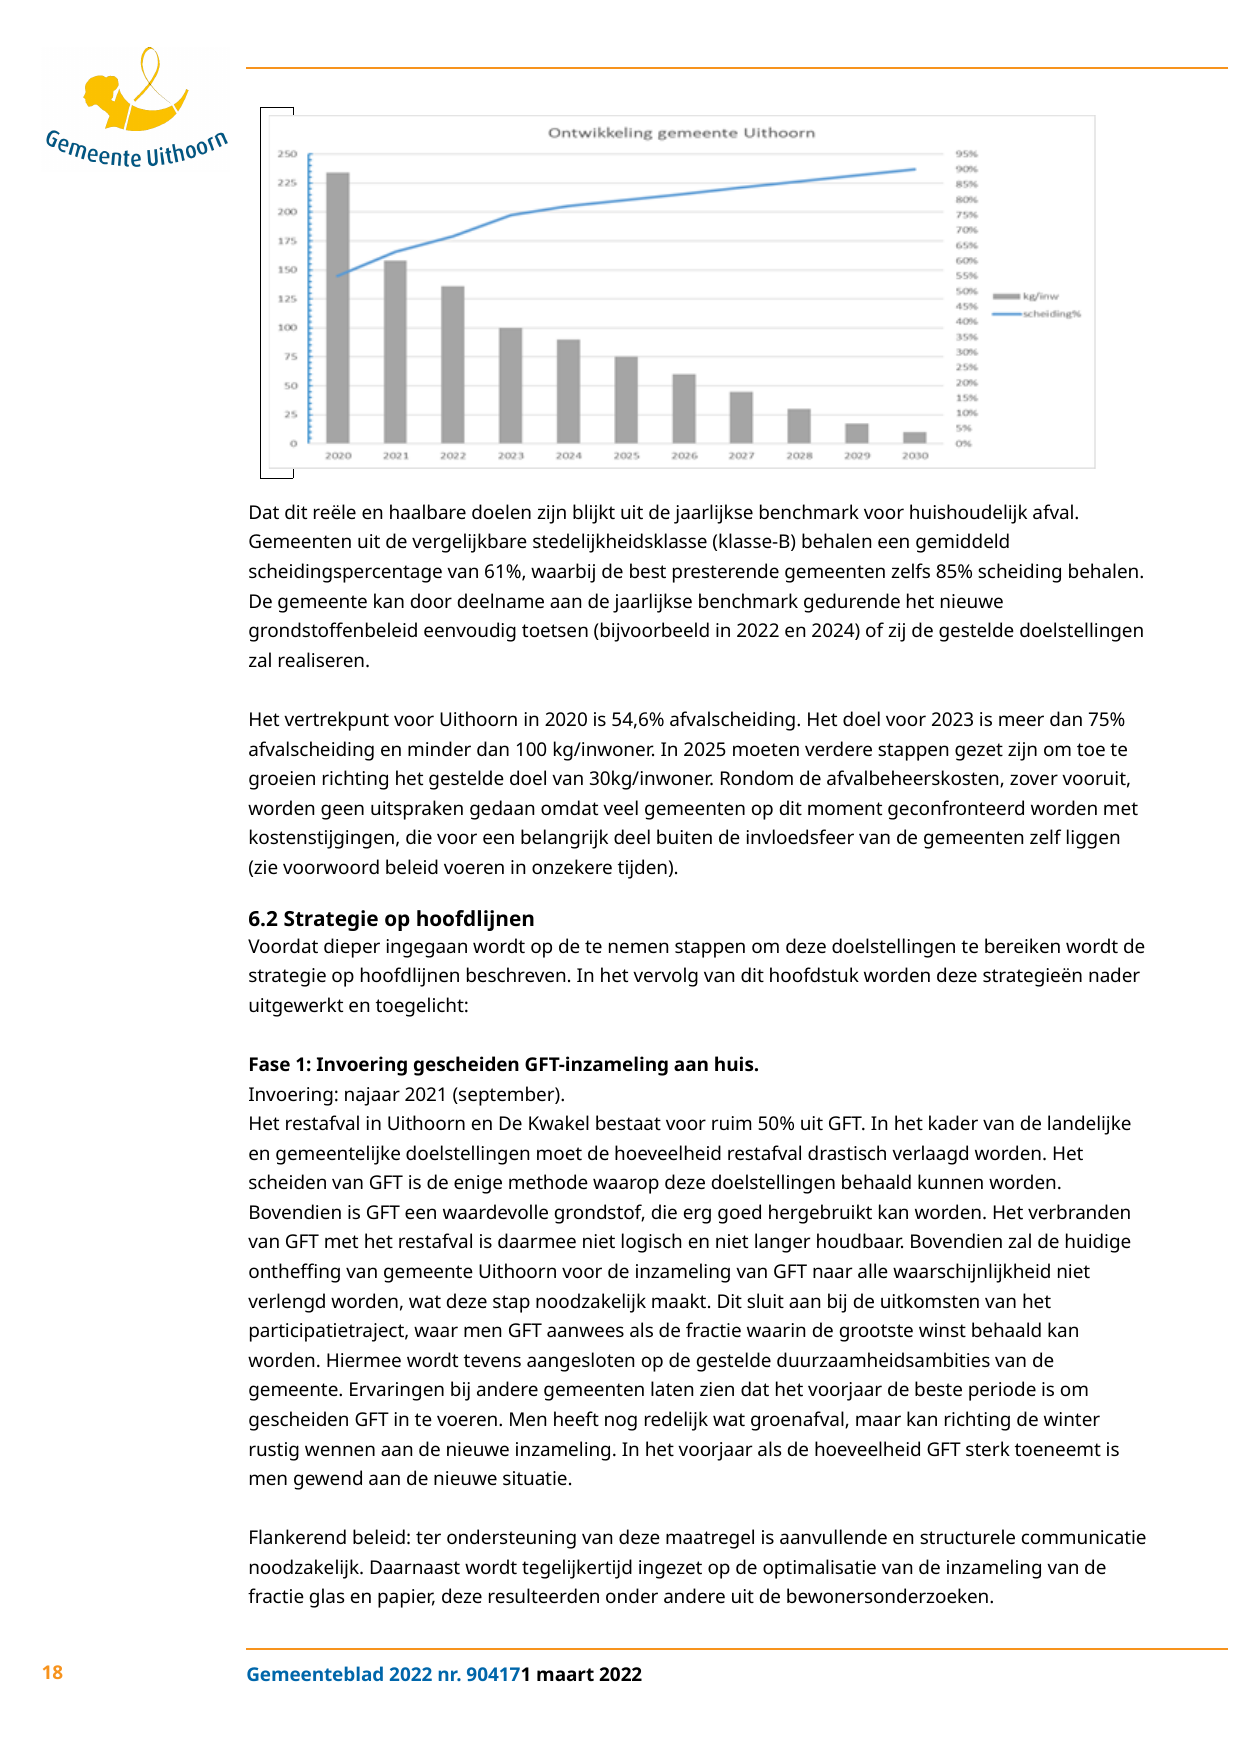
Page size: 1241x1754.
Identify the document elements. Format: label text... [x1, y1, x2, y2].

picture [41, 47, 231, 172]
text Fase 1: Invoering gescheiden GFT-inzameling aan huis. [248, 1051, 1152, 1077]
text Het restafval in Uithoorn en De Kwakel bestaat voor ruim 50% uit GFT. In het kader van de landelijke en gemeentelijke doelstellingen moet de hoeveelheid restafval drastisch verlaagd worden. Het scheiden van GFT is de enige methode waarop deze doelstellingen behaald kunnen worden. Bovendien is GFT een waardevolle grondstof, die erg goed hergebruikt kan worden. Het verbranden van GFT met het restafval is daarmee niet logisch en niet langer houdbaar. Bovendien zal de huidige ontheffing van gemeente Uithoorn voor de inzameling van GFT naar alle waarschijnlijkheid niet verlengd worden, wat deze stap noodzakelijk maakt. Dit sluit aan bij de uitkomsten van het participatietraject, waar men GFT aanwees als de fractie waarin de grootste winst behaald kan worden. Hiermee wordt tevens aangesloten op de gestelde duurzaamheidsambities van de gemeente. Ervaringen bij andere gemeenten laten zien dat het voorjaar de beste periode is om gescheiden GFT in te voeren. Men heeft nog redelijk wat groenafval, maar kan richting de winter rustig wennen aan de nieuwe inzameling. In het voorjaar als de hoeveelheid GFT sterk toeneemt is men gewend aan de nieuwe situatie. [248, 1110, 1152, 1491]
text Voordat dieper ingegaan wordt op de te nemen stappen om deze doelstellingen te bereiken wordt de strategie op hoofdlijnen beschreven. In het vervolg van dit hoofdstuk worden deze strategieën nader uitgewerkt en toegelicht: [248, 933, 1152, 1018]
picture [268, 115, 1096, 469]
text Het vertrekpunt voor Uithoorn in 2020 is 54,6% afvalscheiding. Het doel voor 2023 is meer dan 75% afvalscheiding en minder dan 100 kg/inwoner. In 2025 moeten verdere stappen gezet zijn om toe te groeien richting het gestelde doel van 30kg/inwoner. Rondom de afvalbeheerskosten, zover vooruit, worden geen uitspraken gedaan omdat veel gemeenten op dit moment geconfronteerd worden met kostenstijgingen, die voor een belangrijk deel buiten de invloedsfeer van de gemeenten zelf liggen (zie voorwoord beleid voeren in onzekere tijden). [248, 706, 1152, 880]
text Invoering: najaar 2021 (september). [248, 1081, 1152, 1107]
text Flankerend beleid: ter ondersteuning van deze maatregel is aanvullende en structurele communicatie noodzakelijk. Daarnaast wordt tegelijkertijd ingezet op de optimalisatie van de inzameling van de fractie glas en papier, deze resulteerden onder andere uit de bewonersonderzoeken. [248, 1524, 1152, 1609]
text Dat dit reële en haalbare doelen zijn blijkt uit de jaarlijkse benchmark voor huishoudelijk afval. Gemeenten uit de vergelijkbare stedelijkheidsklasse (klasse-B) behalen een gemiddeld scheidingspercentage van 61%, waarbij de best presterende gemeenten zelfs 85% scheiding behalen. De gemeente kan door deelname aan de jaarlijkse benchmark gedurende het nieuwe grondstoffenbeleid eenvoudig toetsen (bijvoorbeeld in 2022 en 2024) of zij de gestelde doelstellingen zal realiseren. [248, 499, 1152, 673]
text 6.2 Strategie op hoofdlijnen [248, 904, 1152, 933]
